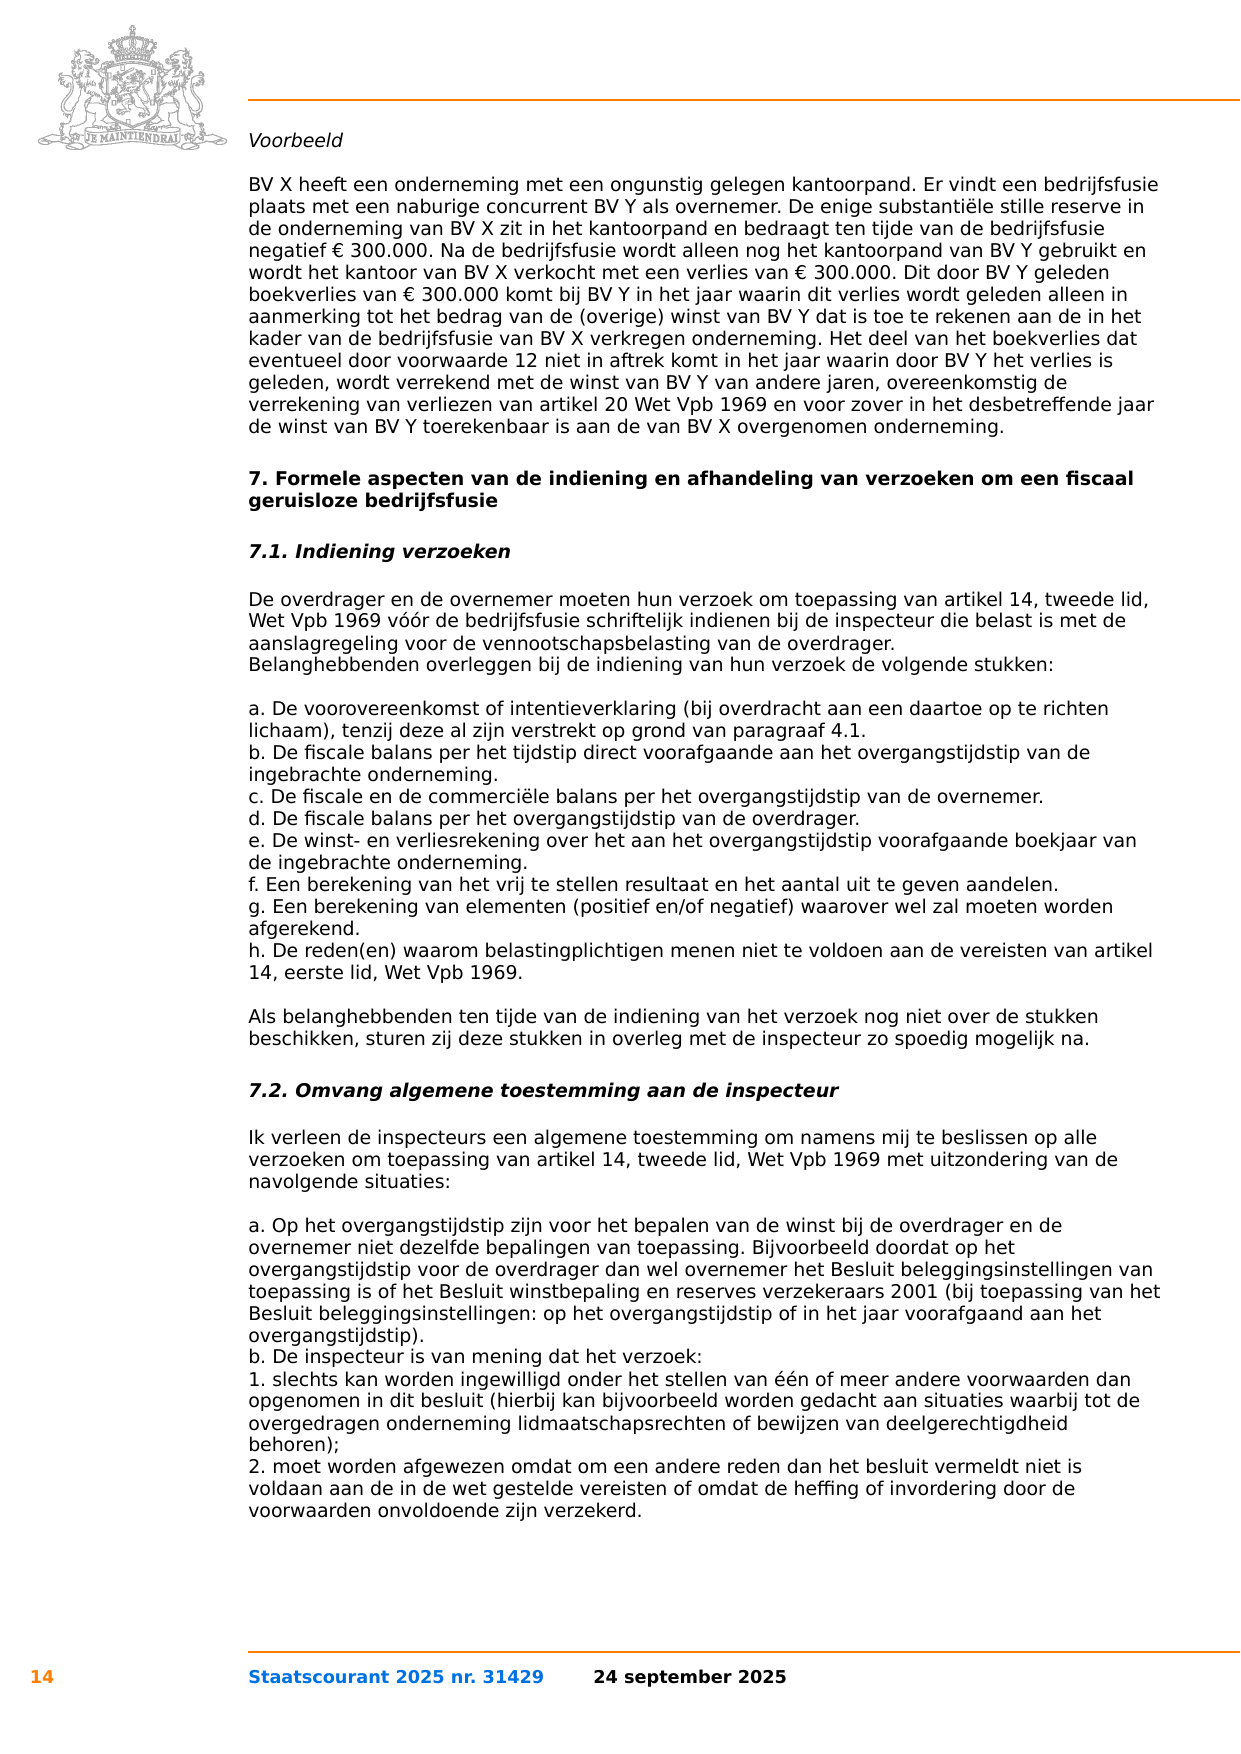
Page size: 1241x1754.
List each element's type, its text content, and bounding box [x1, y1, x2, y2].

subtitle Voorbeeld [248, 130, 1163, 152]
subtitle 7. Formele aspecten van de indiening en afhandeling van verzoeken om een fiscaal geruisloze bedrijfsfusie [248, 467, 1163, 511]
text e. De winst- en verliesrekening over het aan het overgangstijdstip voorafgaande boekjaar van de ingebrachte onderneming. [248, 830, 1163, 874]
text d. De fiscale balans per het overgangstijdstip van de overdrager. [248, 808, 1163, 830]
subtitle 7.2. Omvang algemene toestemming aan de inspecteur [248, 1080, 1163, 1102]
subtitle 7.1. Indiening verzoeken [248, 541, 1163, 563]
picture [38, 25, 227, 150]
text a. De voorovereenkomst of intentieverklaring (bij overdracht aan een daartoe op te richten lichaam), tenzij deze al zijn verstrekt op grond van paragraaf 4.1. [248, 698, 1163, 742]
text 1. slechts kan worden ingewilligd onder het stellen van één of meer andere voorwaarden dan opgenomen in dit besluit (hierbij kan bijvoorbeeld worden gedacht aan situaties waarbij tot de overgedragen onderneming lidmaatschapsrechten of bewijzen van deelgerechtigdheid behoren); [248, 1368, 1163, 1456]
text a. Op het overgangstijdstip zijn voor het bepalen van de winst bij de overdrager en de overnemer niet dezelfde bepalingen van toepassing. Bijvoorbeeld doordat op het overgangstijdstip voor de overdrager dan wel overnemer het Besluit beleggingsinstellingen van toepassing is of het Besluit winstbepaling en reserves verzekeraars 2001 (bij toepassing van het Besluit beleggingsinstellingen: op het overgangstijdstip of in het jaar voorafgaand aan het overgangstijdstip). [248, 1214, 1163, 1346]
text De overdrager en de overnemer moeten hun verzoek om toepassing van artikel 14, tweede lid, Wet Vpb 1969 vóór de bedrijfsfusie schriftelijk indienen bij de inspecteur die belast is met de aanslagregeling voor de vennootschapsbelasting van de overdrager. [248, 588, 1163, 654]
text 2. moet worden afgewezen omdat om een andere reden dan het besluit vermeldt niet is voldaan aan de in de wet gestelde vereisten of omdat de heffing of invordering door de voorwaarden onvoldoende zijn verzekerd. [248, 1456, 1163, 1522]
text f. Een berekening van het vrij te stellen resultaat en het aantal uit te geven aandelen. [248, 874, 1163, 896]
text Als belanghebbenden ten tijde van de indiening van het verzoek nog niet over de stukken beschikken, sturen zij deze stukken in overleg met de inspecteur zo spoedig mogelijk na. [248, 1006, 1163, 1050]
text BV X heeft een onderneming met een ongunstig gelegen kantoorpand. Er vindt een bedrijfsfusie plaats met een naburige concurrent BV Y als overnemer. De enige substantiële stille reserve in de onderneming van BV X zit in het kantoorpand en bedraagt ten tijde van de bedrijfsfusie negatief € 300.000. Na de bedrijfsfusie wordt alleen nog het kantoorpand van BV Y gebruikt en wordt het kantoor van BV X verkocht met een verlies van € 300.000. Dit door BV Y geleden boekverlies van € 300.000 komt bij BV Y in het jaar waarin dit verlies wordt geleden alleen in aanmerking tot het bedrag van de (overige) winst van BV Y dat is toe te rekenen aan de in het kader van de bedrijfsfusie van BV X verkregen onderneming. Het deel van het boekverlies dat eventueel door voorwaarde 12 niet in aftrek komt in het jaar waarin door BV Y het verlies is geleden, wordt verrekend met de winst van BV Y van andere jaren, overeenkomstig de verrekening van verliezen van artikel 20 Wet Vpb 1969 en voor zover in het desbetreffende jaar de winst van BV Y toerekenbaar is aan de van BV X overgenomen onderneming. [248, 174, 1163, 437]
text b. De inspecteur is van mening dat het verzoek: [248, 1346, 1163, 1368]
text Ik verleen de inspecteurs een algemene toestemming om namens mij te beslissen op alle verzoeken om toepassing van artikel 14, tweede lid, Wet Vpb 1969 met uitzondering van de navolgende situaties: [248, 1127, 1163, 1193]
text g. Een berekening van elementen (positief en/of negatief) waarover wel zal moeten worden afgerekend. [248, 896, 1163, 940]
text b. De fiscale balans per het tijdstip direct voorafgaande aan het overgangstijdstip van de ingebrachte onderneming. [248, 742, 1163, 786]
text Belanghebbenden overleggen bij de indiening van hun verzoek de volgende stukken: [248, 654, 1163, 676]
text h. De reden(en) waarom belastingplichtigen menen niet te voldoen aan de vereisten van artikel 14, eerste lid, Wet Vpb 1969. [248, 940, 1163, 984]
text c. De fiscale en de commerciële balans per het overgangstijdstip van de overnemer. [248, 786, 1163, 808]
